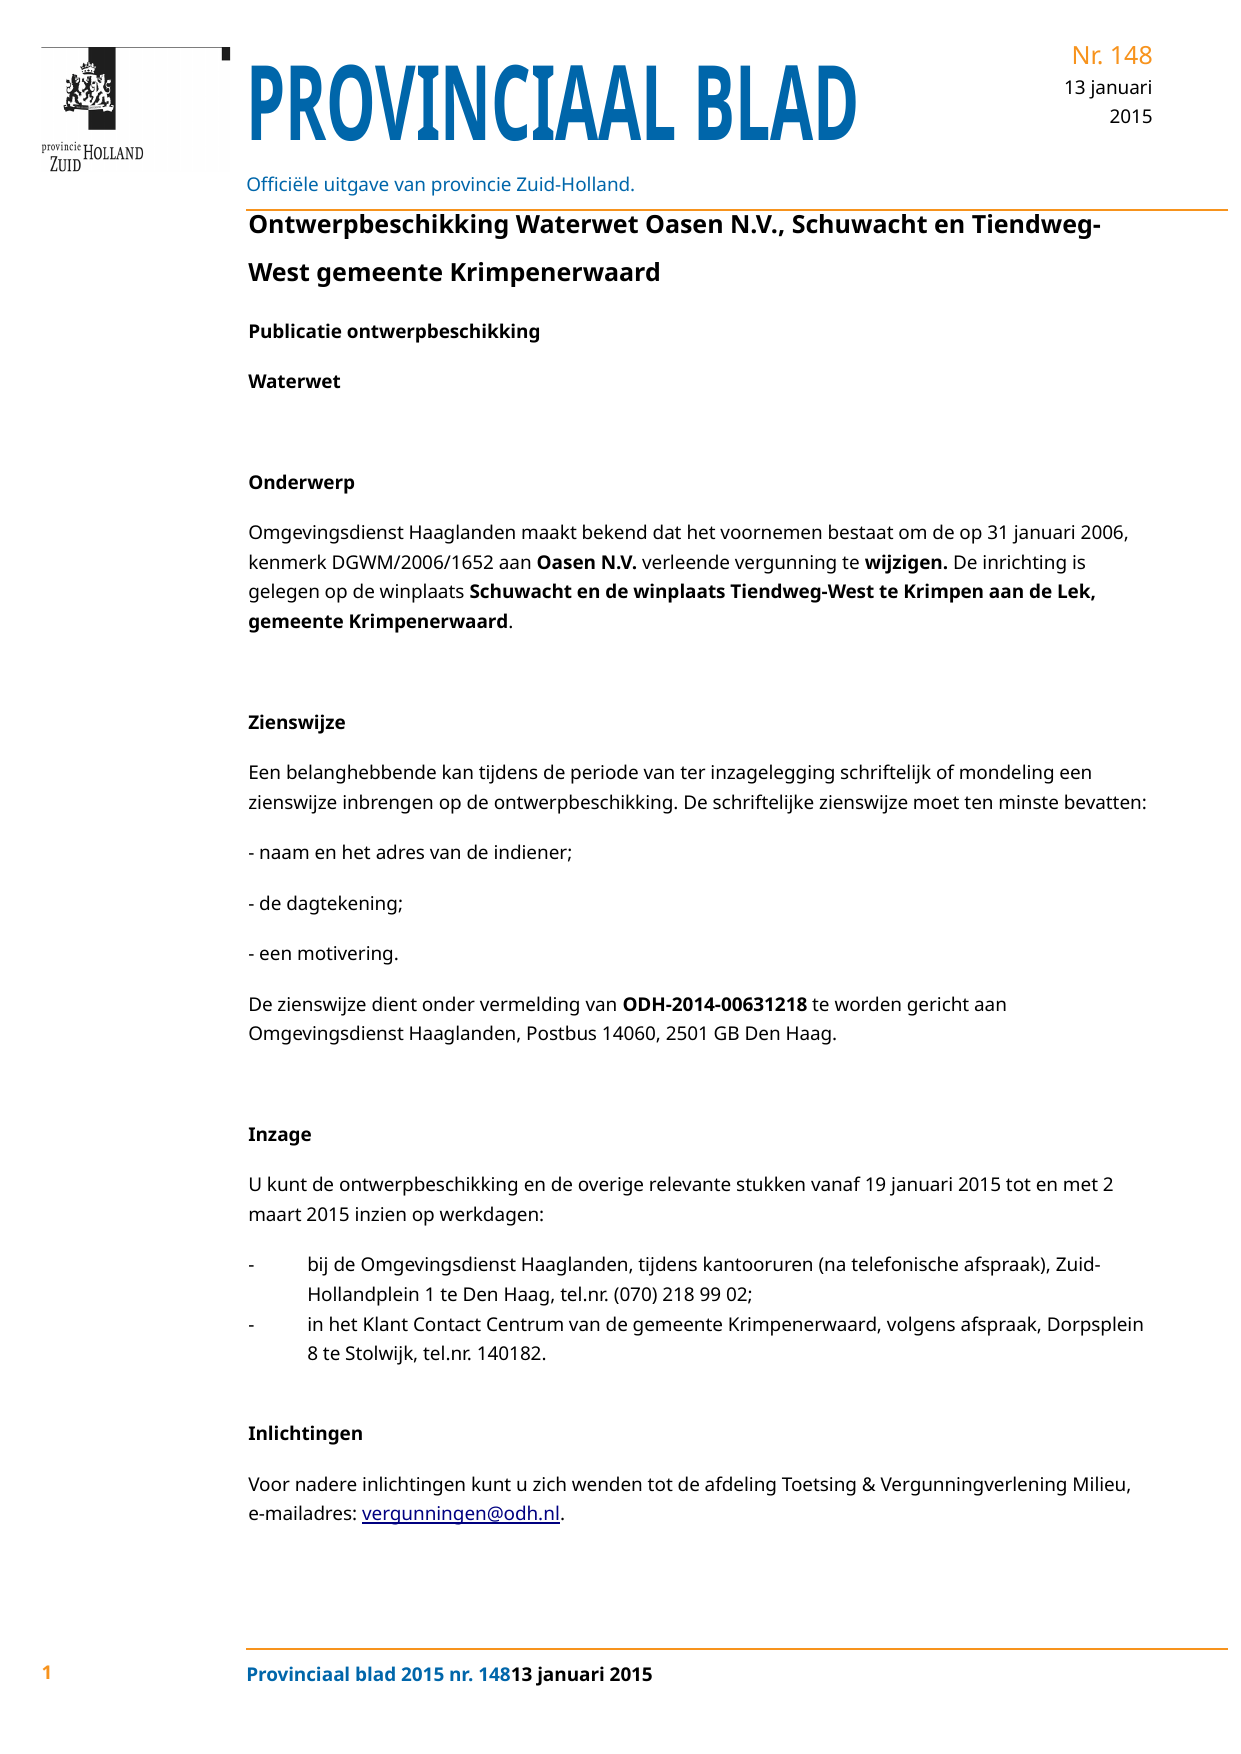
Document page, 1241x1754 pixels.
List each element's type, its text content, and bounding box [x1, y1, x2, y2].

text De zienswijze dient onder vermelding van ODH-2014-00631218 te worden gericht aan Omgevingsdienst Haaglanden, Postbus 14060, 2501 GB Den Haag. [248, 991, 1152, 1046]
text Omgevingsdienst Haaglanden maakt bekend dat het voornemen bestaat om de op 31 januari 2006, kenmerk DGWM/2006/1652 aan Oasen N.V. verleende vergunning te wijzigen. De inrichting is gelegen op de winplaats Schuwacht en de winplaats Tiendweg-West te Krimpen aan de Lek, gemeente Krimpenerwaard. [248, 519, 1152, 634]
text - een motivering. [248, 940, 1152, 966]
list in het Klant Contact Centrum van de gemeente Krimpenerwaard, volgens afspraak, Dorpsplein 8 te Stolwijk, tel.nr. 140182. [248, 1311, 1152, 1366]
text - de dagtekening; [248, 890, 1152, 916]
text Voor nadere inlichtingen kunt u zich wenden tot de afdeling Toetsing & Vergunningverlening Milieu, e-mailadres: vergunningen@odh.nl. [248, 1471, 1152, 1526]
list bij de Omgevingsdienst Haaglanden, tijdens kantooruren (na telefonische afspraak), Zuid-Hollandplein 1 te Den Haag, tel.nr. (070) 218 99 02; [248, 1252, 1152, 1307]
text Inzage [248, 1121, 1152, 1147]
text Ontwerpbeschikking Waterwet Oasen N.V., Schuwacht en Tiendweg-West gemeente Krimpenerwaard [248, 211, 1152, 288]
text Inlichtingen [248, 1420, 1152, 1446]
picture [41, 47, 231, 172]
text Waterwet [248, 368, 1152, 394]
text - naam en het adres van de indiener; [248, 839, 1152, 865]
text U kunt de ontwerpbeschikking en de overige relevante stukken vanaf 19 januari 2015 tot en met 2 maart 2015 inzien op werkdagen: [248, 1172, 1152, 1227]
text Een belanghebbende kan tijdens de periode van ter inzagelegging schriftelijk of mondeling een zienswijze inbrengen op de ontwerpbeschikking. De schriftelijke zienswijze moet ten minste bevatten: [248, 759, 1152, 815]
text Zienswijze [248, 709, 1152, 735]
text Onderwerp [248, 469, 1152, 495]
text Publicatie ontwerpbeschikking [248, 318, 1152, 344]
